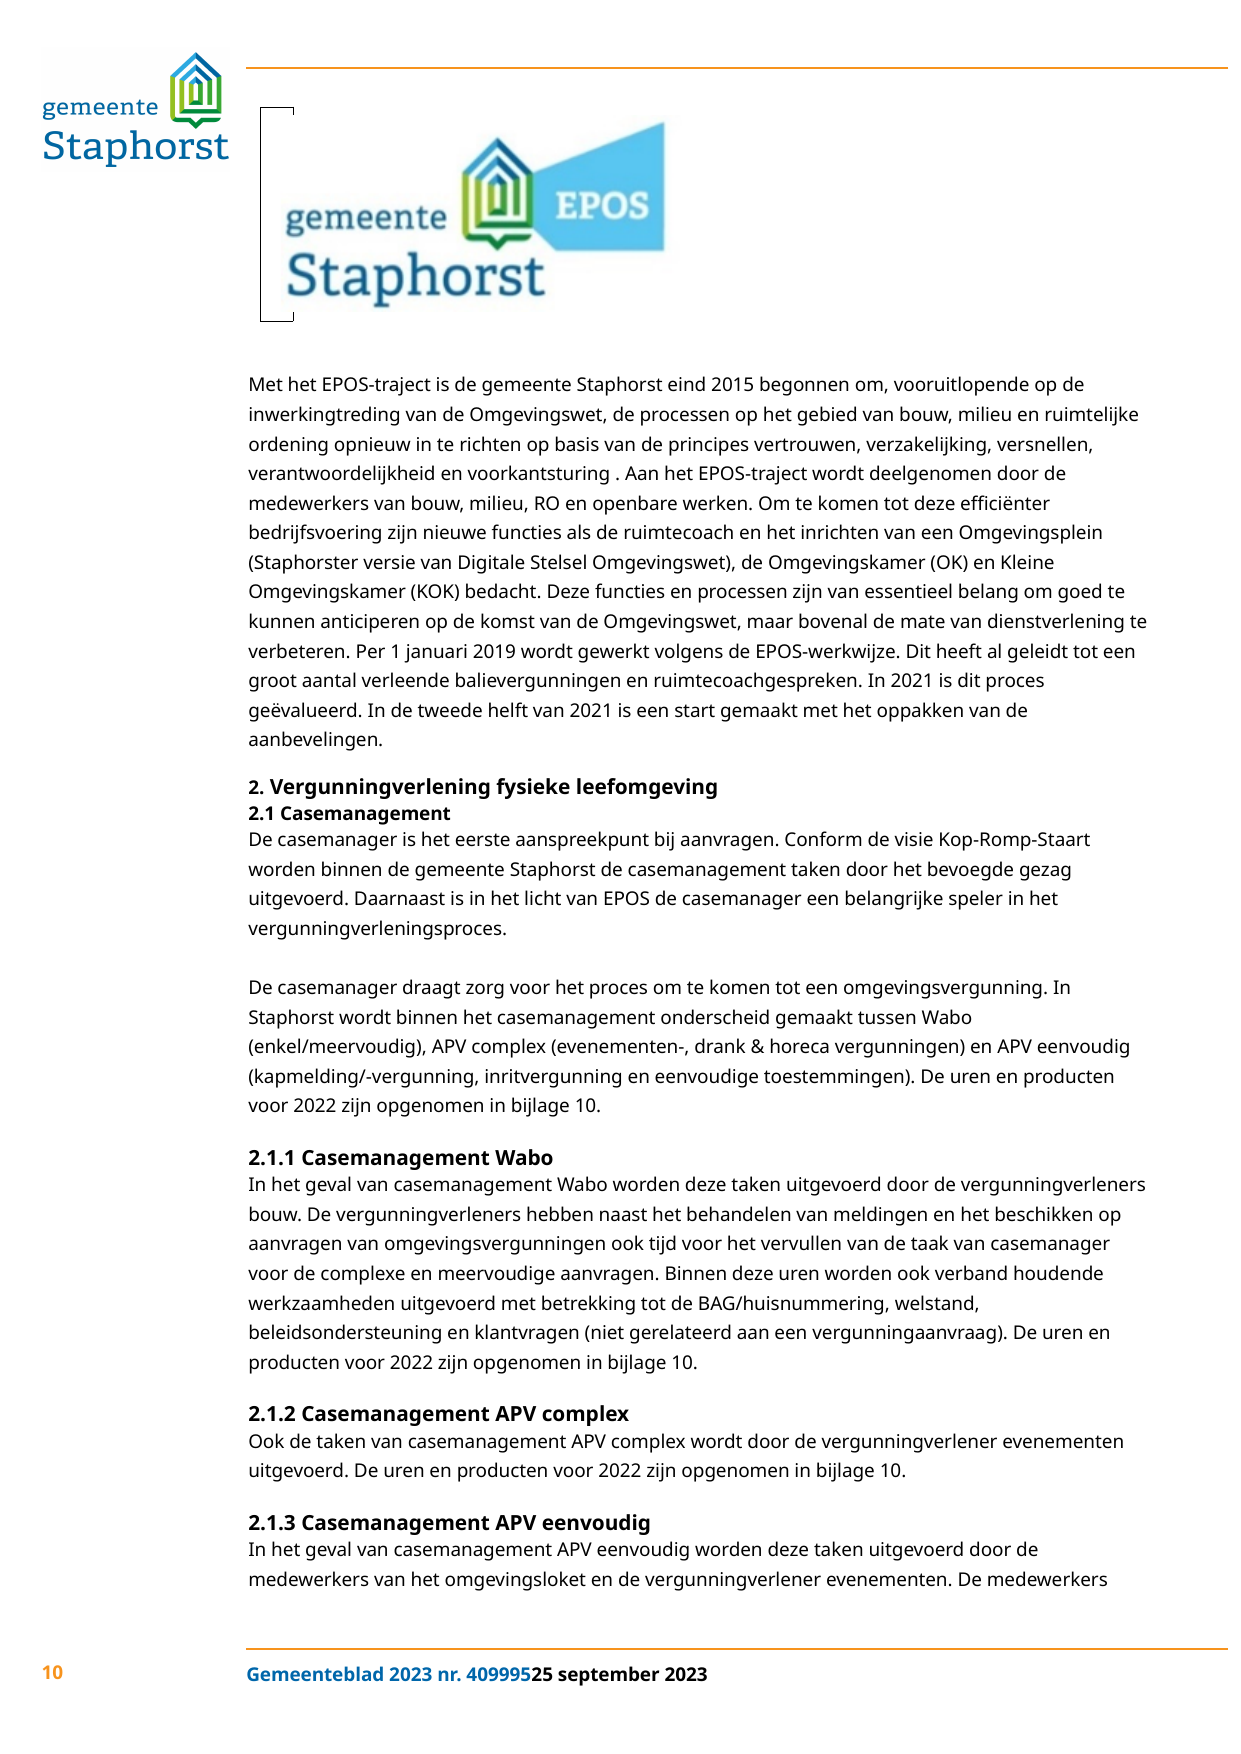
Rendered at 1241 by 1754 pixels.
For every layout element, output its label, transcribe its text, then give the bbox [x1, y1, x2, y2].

text In het geval van casemanagement APV eenvoudig worden deze taken uitgevoerd door de medewerkers van het omgevingsloket en de vergunningverlener evenementen. De medewerkers [248, 1536, 1152, 1592]
picture [268, 115, 682, 312]
text 2. Vergunningverlening fysieke leefomgeving [248, 772, 1152, 801]
text De casemanager is het eerste aanspreekpunt bij aanvragen. Conform de visie Kop-Romp-Staart worden binnen de gemeente Staphorst de casemanagement taken door het bevoegde gezag uitgevoerd. Daarnaast is in het licht van EPOS de casemanager een belangrijke speler in het vergunningverleningsproces. [248, 826, 1152, 941]
text De casemanager draagt zorg voor het proces om te komen tot een omgevingsvergunning. In Staphorst wordt binnen het casemanagement onderscheid gemaakt tussen Wabo (enkel/meervoudig), APV complex (evenementen-, drank & horeca vergunningen) en APV eenvoudig (kapmelding/-vergunning, inritvergunning en eenvoudige toestemmingen). De uren en producten voor 2022 zijn opgenomen in bijlage 10. [248, 974, 1152, 1118]
text 2.1 Casemanagement [248, 801, 1152, 826]
picture [41, 47, 231, 172]
text 2.1.2 Casemanagement APV complex [248, 1399, 1152, 1428]
text In het geval van casemanagement Wabo worden deze taken uitgevoerd door de vergunningverleners bouw. De vergunningverleners hebben naast het behandelen van meldingen en het beschikken op aanvragen van omgevingsvergunningen ook tijd voor het vervullen van de taak van casemanager voor de complexe en meervoudige aanvragen. Binnen deze uren worden ook verband houdende werkzaamheden uitgevoerd met betrekking tot de BAG/huisnummering, welstand, beleidsondersteuning en klantvragen (niet gerelateerd aan een vergunningaanvraag). De uren en producten voor 2022 zijn opgenomen in bijlage 10. [248, 1171, 1152, 1375]
text 2.1.1 Casemanagement Wabo [248, 1143, 1152, 1171]
text 2.1.3 Casemanagement APV eenvoudig [248, 1508, 1152, 1536]
text Met het EPOS-traject is de gemeente Staphorst eind 2015 begonnen om, vooruitlopende op de inwerkingtreding van de Omgevingswet, de processen op het gebied van bouw, milieu en ruimtelijke ordening opnieuw in te richten op basis van de principes vertrouwen, verzakelijking, versnellen, verantwoordelijkheid en voorkantsturing . Aan het EPOS-traject wordt deelgenomen door de medewerkers van bouw, milieu, RO en openbare werken. Om te komen tot deze efficiënter bedrijfsvoering zijn nieuwe functies als de ruimtecoach en het inrichten van een Omgevingsplein (Staphorster versie van Digitale Stelsel Omgevingswet), de Omgevingskamer (OK) en Kleine Omgevingskamer (KOK) bedacht. Deze functies en processen zijn van essentieel belang om goed te kunnen anticiperen op de komst van de Omgevingswet, maar bovenal de mate van dienstverlening te verbeteren. Per 1 januari 2019 wordt gewerkt volgens de EPOS-werkwijze. Dit heeft al geleidt tot een groot aantal verleende balievergunningen en ruimtecoachgespreken. In 2021 is dit proces geëvalueerd. In de tweede helft van 2021 is een start gemaakt met het oppakken van de aanbevelingen. [248, 372, 1152, 752]
text Ook de taken van casemanagement APV complex wordt door de vergunningverlener evenementen uitgevoerd. De uren en producten voor 2022 zijn opgenomen in bijlage 10. [248, 1428, 1152, 1483]
